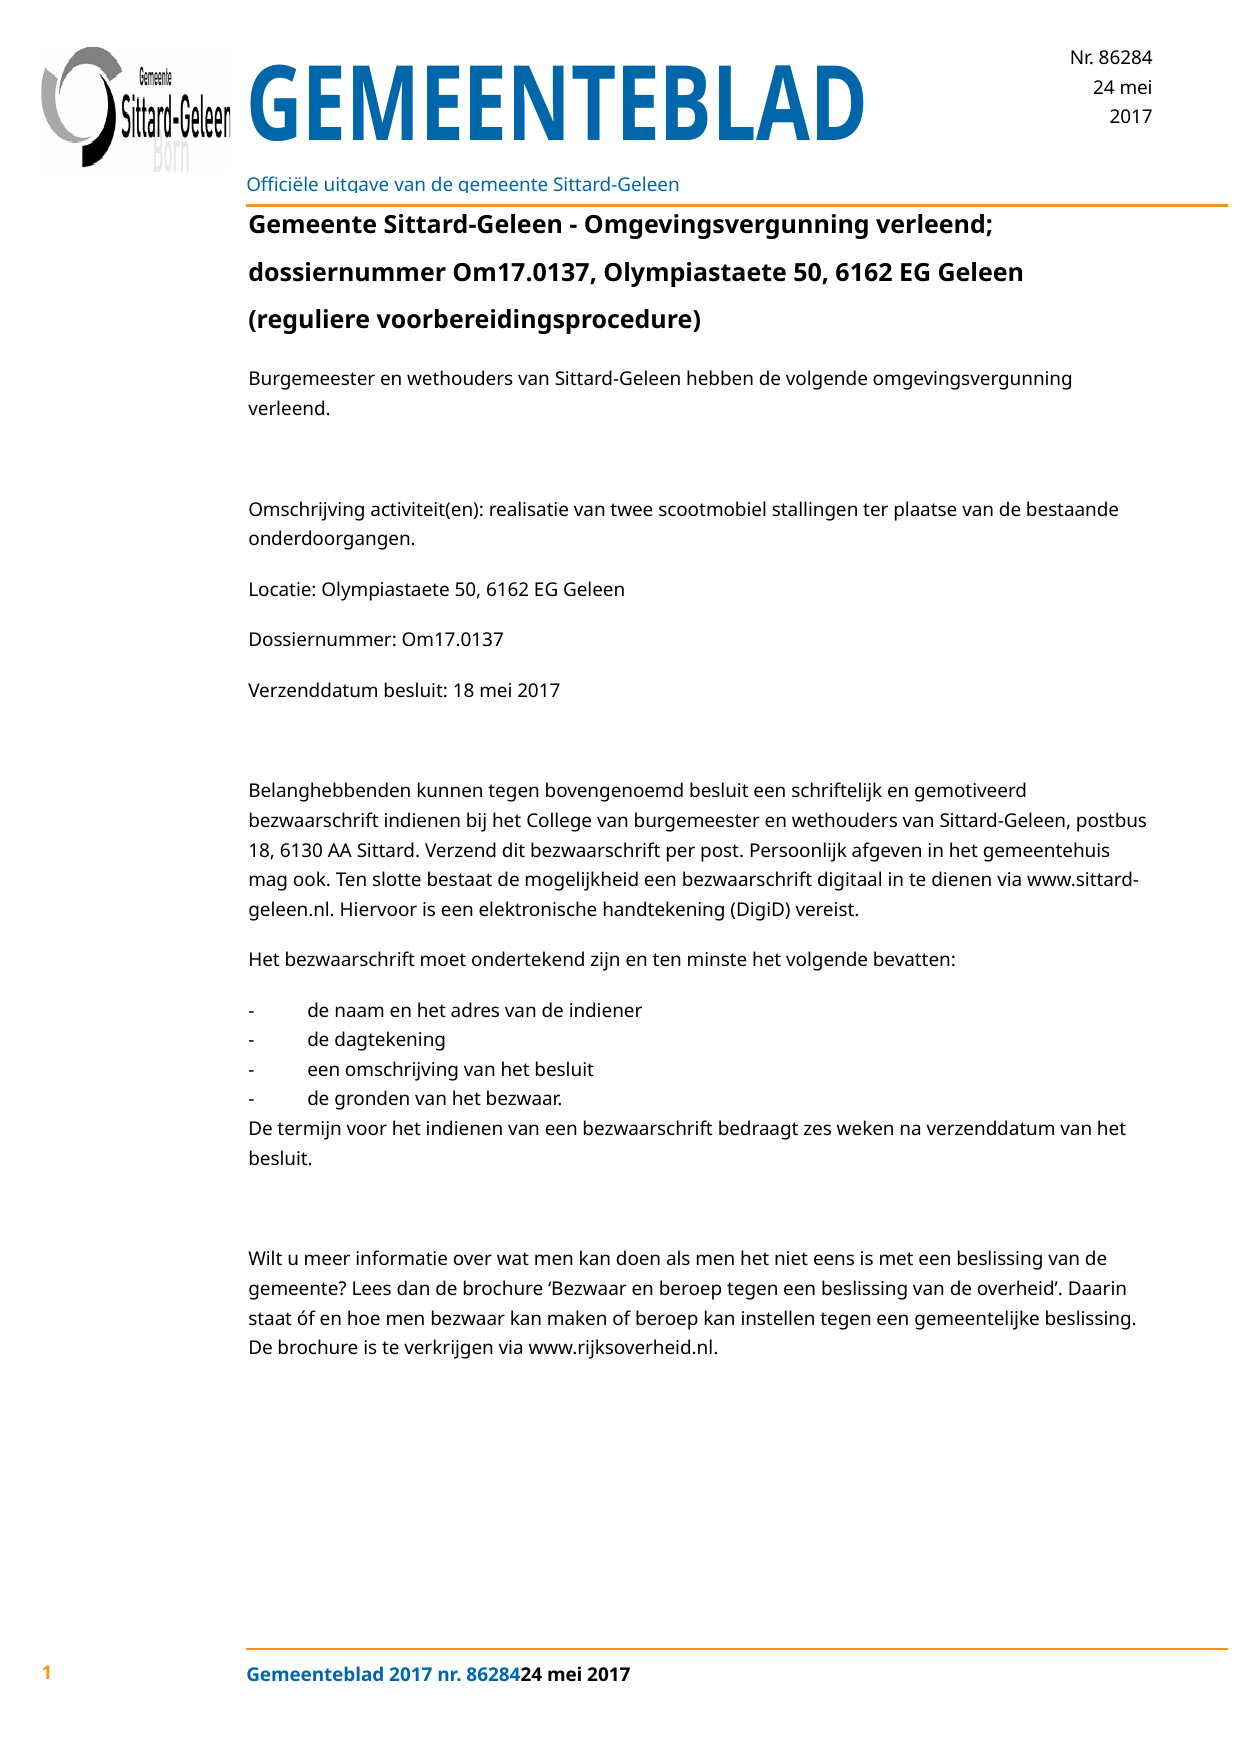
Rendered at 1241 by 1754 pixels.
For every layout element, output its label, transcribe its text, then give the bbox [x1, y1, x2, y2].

text Het bezwaarschrift moet ondertekend zijn en ten minste het volgende bevatten: [248, 946, 1152, 972]
text De termijn voor het indienen van een bezwaarschrift bedraagt zes weken na verzenddatum van het besluit. [248, 1115, 1152, 1170]
list de dagtekening [248, 1026, 1152, 1052]
text Verzenddatum besluit: 18 mei 2017 [248, 677, 1152, 702]
list de gronden van het bezwaar. [248, 1086, 1152, 1111]
text Wilt u meer informatie over wat men kan doen als men het niet eens is met een beslissing van de gemeente? Lees dan de brochure ‘Bezwaar en beroep tegen een beslissing van de overheid’. Daarin staat óf en hoe men bezwaar kan maken of beroep kan instellen tegen een gemeentelijke beslissing. De brochure is te verkrijgen via www.rijksoverheid.nl. [248, 1246, 1152, 1360]
text Locatie: Olympiastaete 50, 6162 EG Geleen [248, 576, 1152, 602]
list een omschrijving van het besluit [248, 1056, 1152, 1082]
text Burgemeester en wethouders van Sittard-Geleen hebben de volgende omgevingsvergunning verleend. [248, 366, 1152, 421]
list de naam en het adres van de indiener [248, 997, 1152, 1022]
text Gemeente Sittard-Geleen - Omgevingsvergunning verleend; dossiernummer Om17.0137, Olympiastaete 50, 6162 EG Geleen (reguliere voorbereidingsprocedure) [248, 207, 1152, 336]
text Belanghebbenden kunnen tegen bovengenoemd besluit een schriftelijk en gemotiveerd bezwaarschrift indienen bij het College van burgemeester en wethouders van Sittard-Geleen, postbus 18, 6130 AA Sittard. Verzend dit bezwaarschrift per post. Persoonlijk afgeven in het gemeentehuis mag ook. Ten slotte bestaat de mogelijkheid een bezwaarschrift digitaal in te dienen via www.sittard-geleen.nl. Hiervoor is een elektronische handtekening (DigiD) vereist. [248, 778, 1152, 922]
picture [41, 47, 231, 172]
text Dossiernummer: Om17.0137 [248, 626, 1152, 652]
text Omschrijving activiteit(en): realisatie van twee scootmobiel stallingen ter plaatse van de bestaande onderdoorgangen. [248, 496, 1152, 551]
